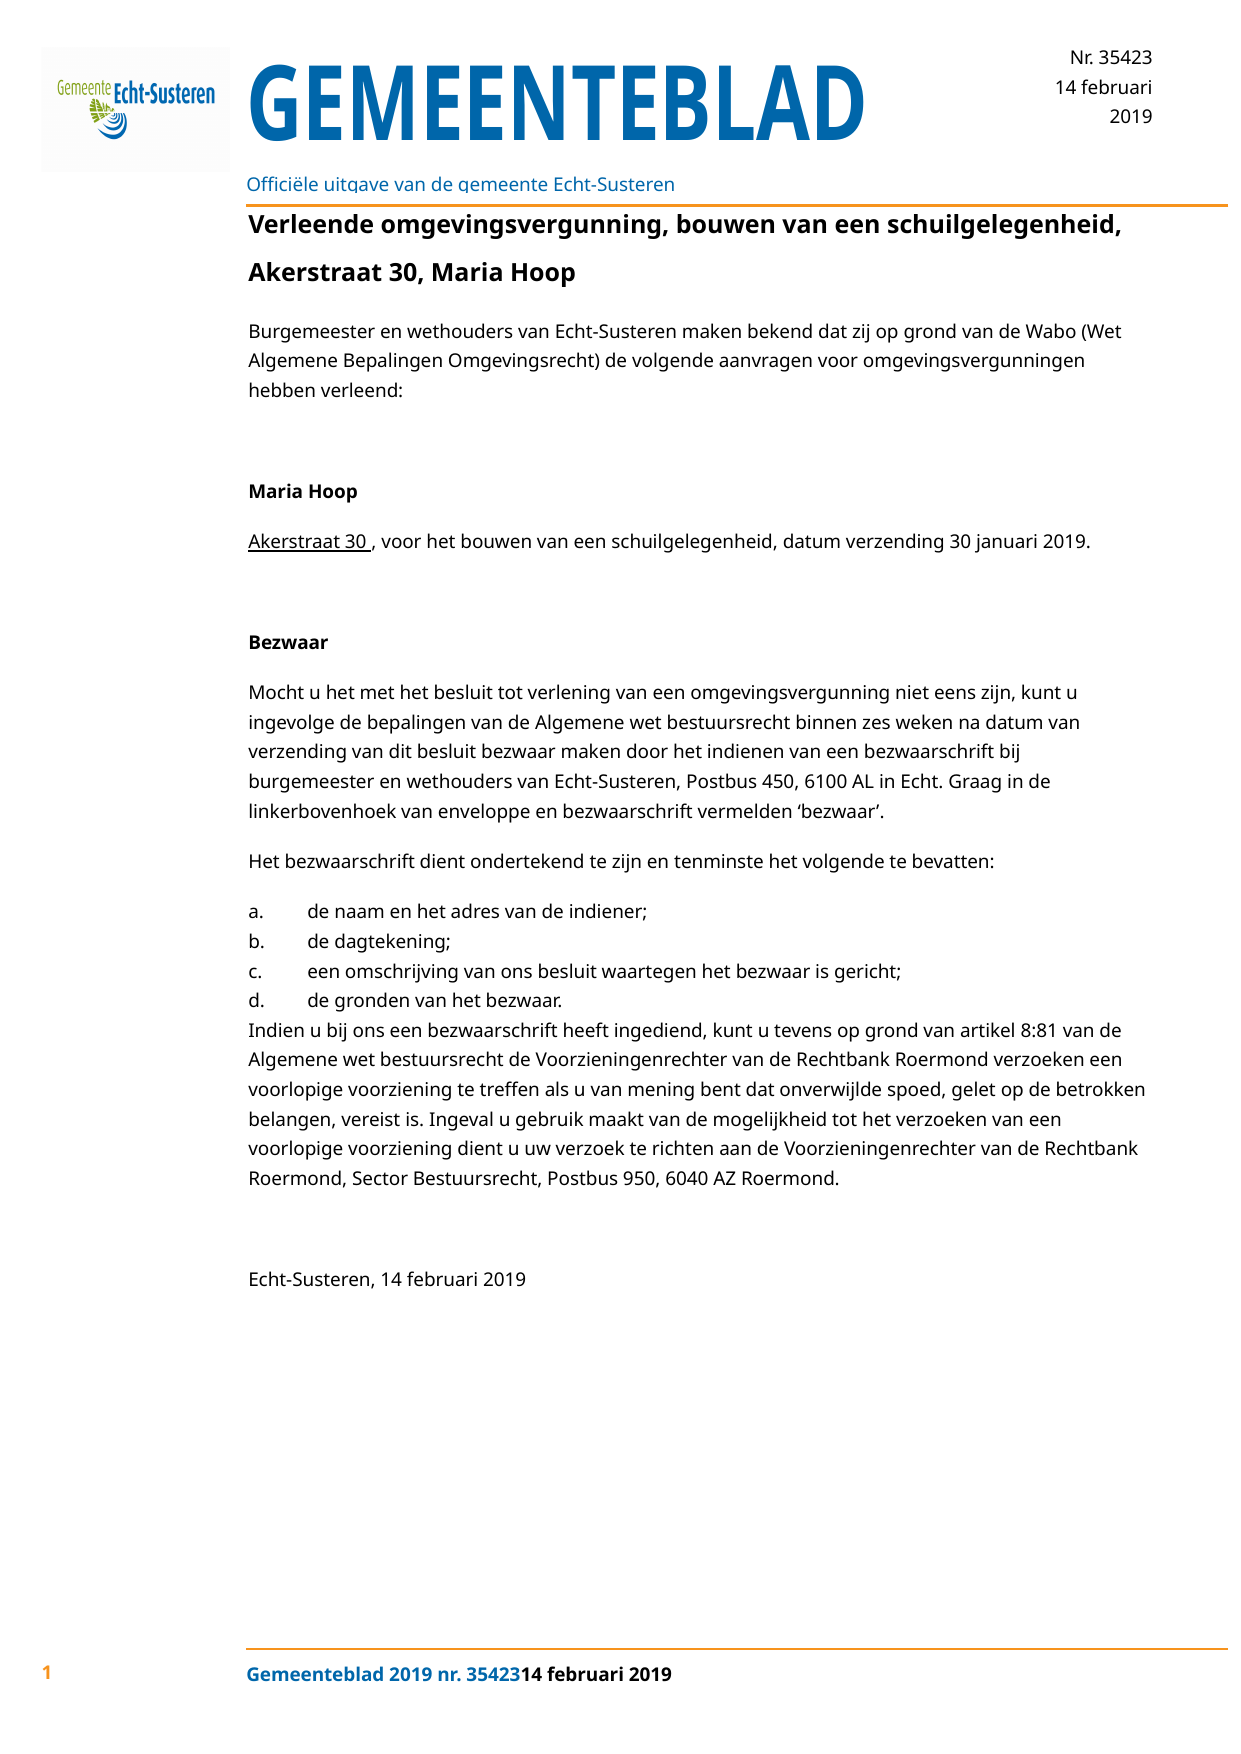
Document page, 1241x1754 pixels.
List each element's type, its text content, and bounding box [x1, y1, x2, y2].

text Het bezwaarschrift dient ondertekend te zijn en tenminste het volgende te bevatten: [248, 848, 1152, 874]
text Akerstraat 30 , voor het bouwen van een schuilgelegenheid, datum verzending 30 januari 2019. [248, 528, 1152, 554]
text Verleende omgevingsvergunning, bouwen van een schuilgelegenheid, Akerstraat 30, Maria Hoop [248, 207, 1152, 288]
list een omschrijving van ons besluit waartegen het bezwaar is gericht; [248, 958, 1152, 984]
text Echt-Susteren, 14 februari 2019 [248, 1266, 1152, 1292]
text Indien u bij ons een bezwaarschrift heeft ingediend, kunt u tevens op grond van artikel 8:81 van de Algemene wet bestuursrecht de Voorzieningenrechter van de Rechtbank Roermond verzoeken een voorlopige voorziening te treffen als u van mening bent dat onverwijlde spoed, gelet op de betrokken belangen, vereist is. Ingeval u gebruik maakt van de mogelijkheid tot het verzoeken van een voorlopige voorziening dient u uw verzoek te richten aan de Voorzieningenrechter van de Rechtbank Roermond, Sector Bestuursrecht, Postbus 950, 6040 AZ Roermond. [248, 1017, 1152, 1191]
text Burgemeester en wethouders van Echt-Susteren maken bekend dat zij op grond van de Wabo (Wet Algemene Bepalingen Omgevingsrecht) de volgende aanvragen voor omgevingsvergunningen hebben verleend: [248, 318, 1152, 403]
text Maria Hoop [248, 478, 1152, 504]
text Mocht u het met het besluit tot verlening van een omgevingsvergunning niet eens zijn, kunt u ingevolge de bepalingen van de Algemene wet bestuursrecht binnen zes weken na datum van verzending van dit besluit bezwaar maken door het indienen van een bezwaarschrift bij burgemeester en wethouders van Echt-Susteren, Postbus 450, 6100 AL in Echt. Graag in de linkerbovenhoek van enveloppe en bezwaarschrift vermelden ‘bezwaar’. [248, 679, 1152, 824]
list de gronden van het bezwaar. [248, 987, 1152, 1013]
list de dagtekening; [248, 928, 1152, 954]
picture [41, 47, 231, 172]
text Bezwaar [248, 629, 1152, 655]
list de naam en het adres van de indiener; [248, 899, 1152, 924]
